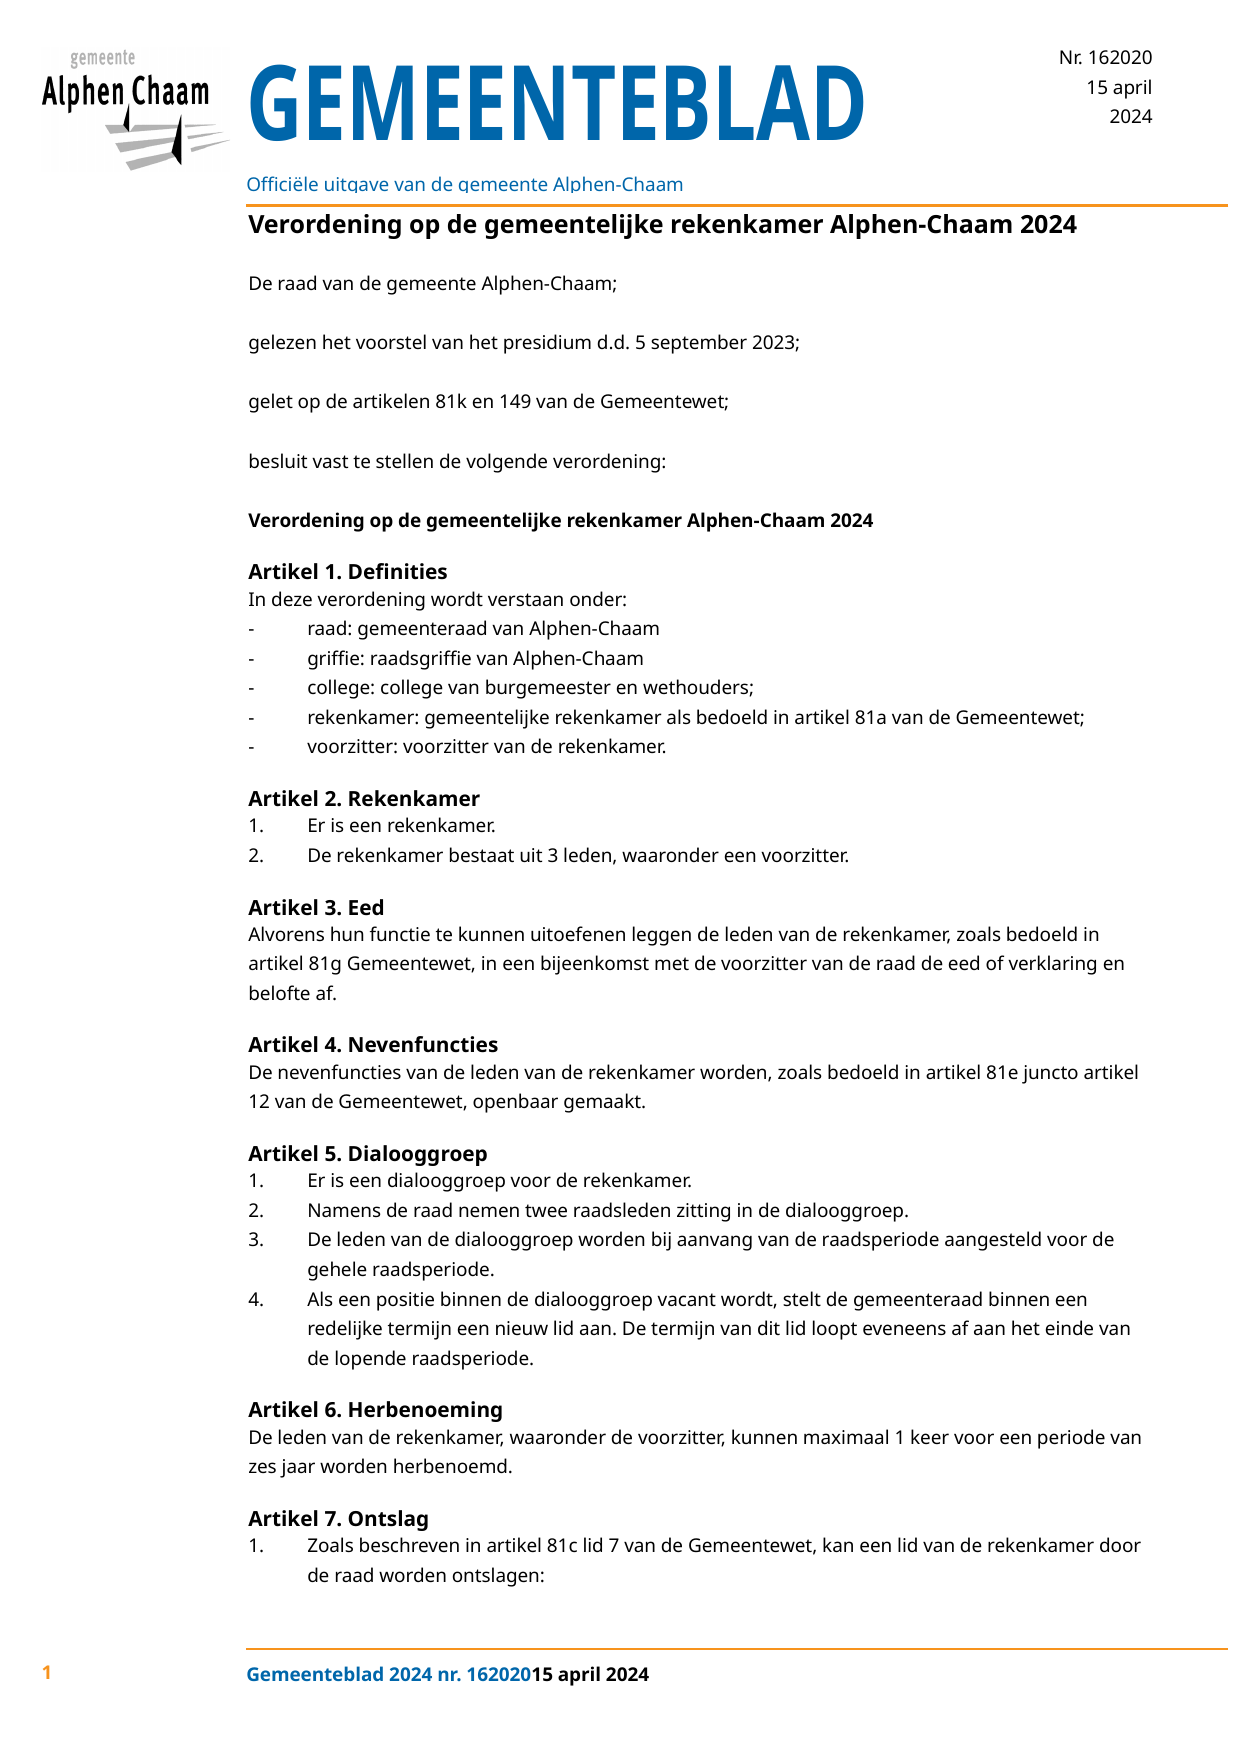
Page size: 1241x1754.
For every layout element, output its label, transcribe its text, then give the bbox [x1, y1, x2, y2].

text Artikel 3. Eed [248, 893, 1152, 921]
list Er is een rekenkamer. [248, 813, 1152, 838]
list voorzitter: voorzitter van de rekenkamer. [248, 734, 1152, 759]
list De leden van de dialooggroep worden bij aanvang van de raadsperiode aangesteld voor de gehele raadsperiode. [248, 1227, 1152, 1282]
text Artikel 2. Rekenkamer [248, 784, 1152, 813]
text Artikel 7. Ontslag [248, 1504, 1152, 1532]
list De rekenkamer bestaat uit 3 leden, waaronder een voorzitter. [248, 842, 1152, 868]
text De nevenfuncties van de leden van de rekenkamer worden, zoals bedoeld in artikel 81e juncto artikel 12 van de Gemeentewet, openbaar gemaakt. [248, 1059, 1152, 1114]
text gelet op de artikelen 81k en 149 van de Gemeentewet; [248, 389, 1152, 414]
list Zoals beschreven in artikel 81c lid 7 van de Gemeentewet, kan een lid van de rekenkamer door de raad worden ontslagen: [248, 1532, 1152, 1588]
text Artikel 5. Dialooggroep [248, 1139, 1152, 1167]
text Alvorens hun functie te kunnen uitoefenen leggen de leden van de rekenkamer, zoals bedoeld in artikel 81g Gemeentewet, in een bijeenkomst met de voorzitter van de raad de eed of verklaring en belofte af. [248, 921, 1152, 1006]
text Artikel 1. Definities [248, 557, 1152, 586]
list rekenkamer: gemeentelijke rekenkamer als bedoeld in artikel 81a van de Gemeentewet; [248, 704, 1152, 730]
text Artikel 4. Nevenfuncties [248, 1031, 1152, 1059]
list college: college van burgemeester en wethouders; [248, 674, 1152, 700]
text De leden van de rekenkamer, waaronder de voorzitter, kunnen maximaal 1 keer voor een periode van zes jaar worden herbenoemd. [248, 1424, 1152, 1479]
list Namens de raad nemen twee raadsleden zitting in de dialooggroep. [248, 1197, 1152, 1223]
list Als een positie binnen de dialooggroep vacant wordt, stelt de gemeenteraad binnen een redelijke termijn een nieuw lid aan. De termijn van dit lid loopt eveneens af aan het einde van de lopende raadsperiode. [248, 1286, 1152, 1371]
text besluit vast te stellen de volgende verordening: [248, 448, 1152, 473]
text De raad van de gemeente Alphen-Chaam; [248, 270, 1152, 296]
list raad: gemeenteraad van Alphen-Chaam [248, 615, 1152, 641]
picture [41, 47, 231, 172]
list griffie: raadsgriffie van Alphen-Chaam [248, 645, 1152, 671]
text gelezen het voorstel van het presidium d.d. 5 september 2023; [248, 329, 1152, 355]
text Verordening op de gemeentelijke rekenkamer Alphen-Chaam 2024 [248, 507, 1152, 533]
text Artikel 6. Herbenoeming [248, 1395, 1152, 1424]
text Verordening op de gemeentelijke rekenkamer Alphen-Chaam 2024 [248, 207, 1152, 241]
text In deze verordening wordt verstaan onder: [248, 586, 1152, 612]
list Er is een dialooggroep voor de rekenkamer. [248, 1167, 1152, 1193]
